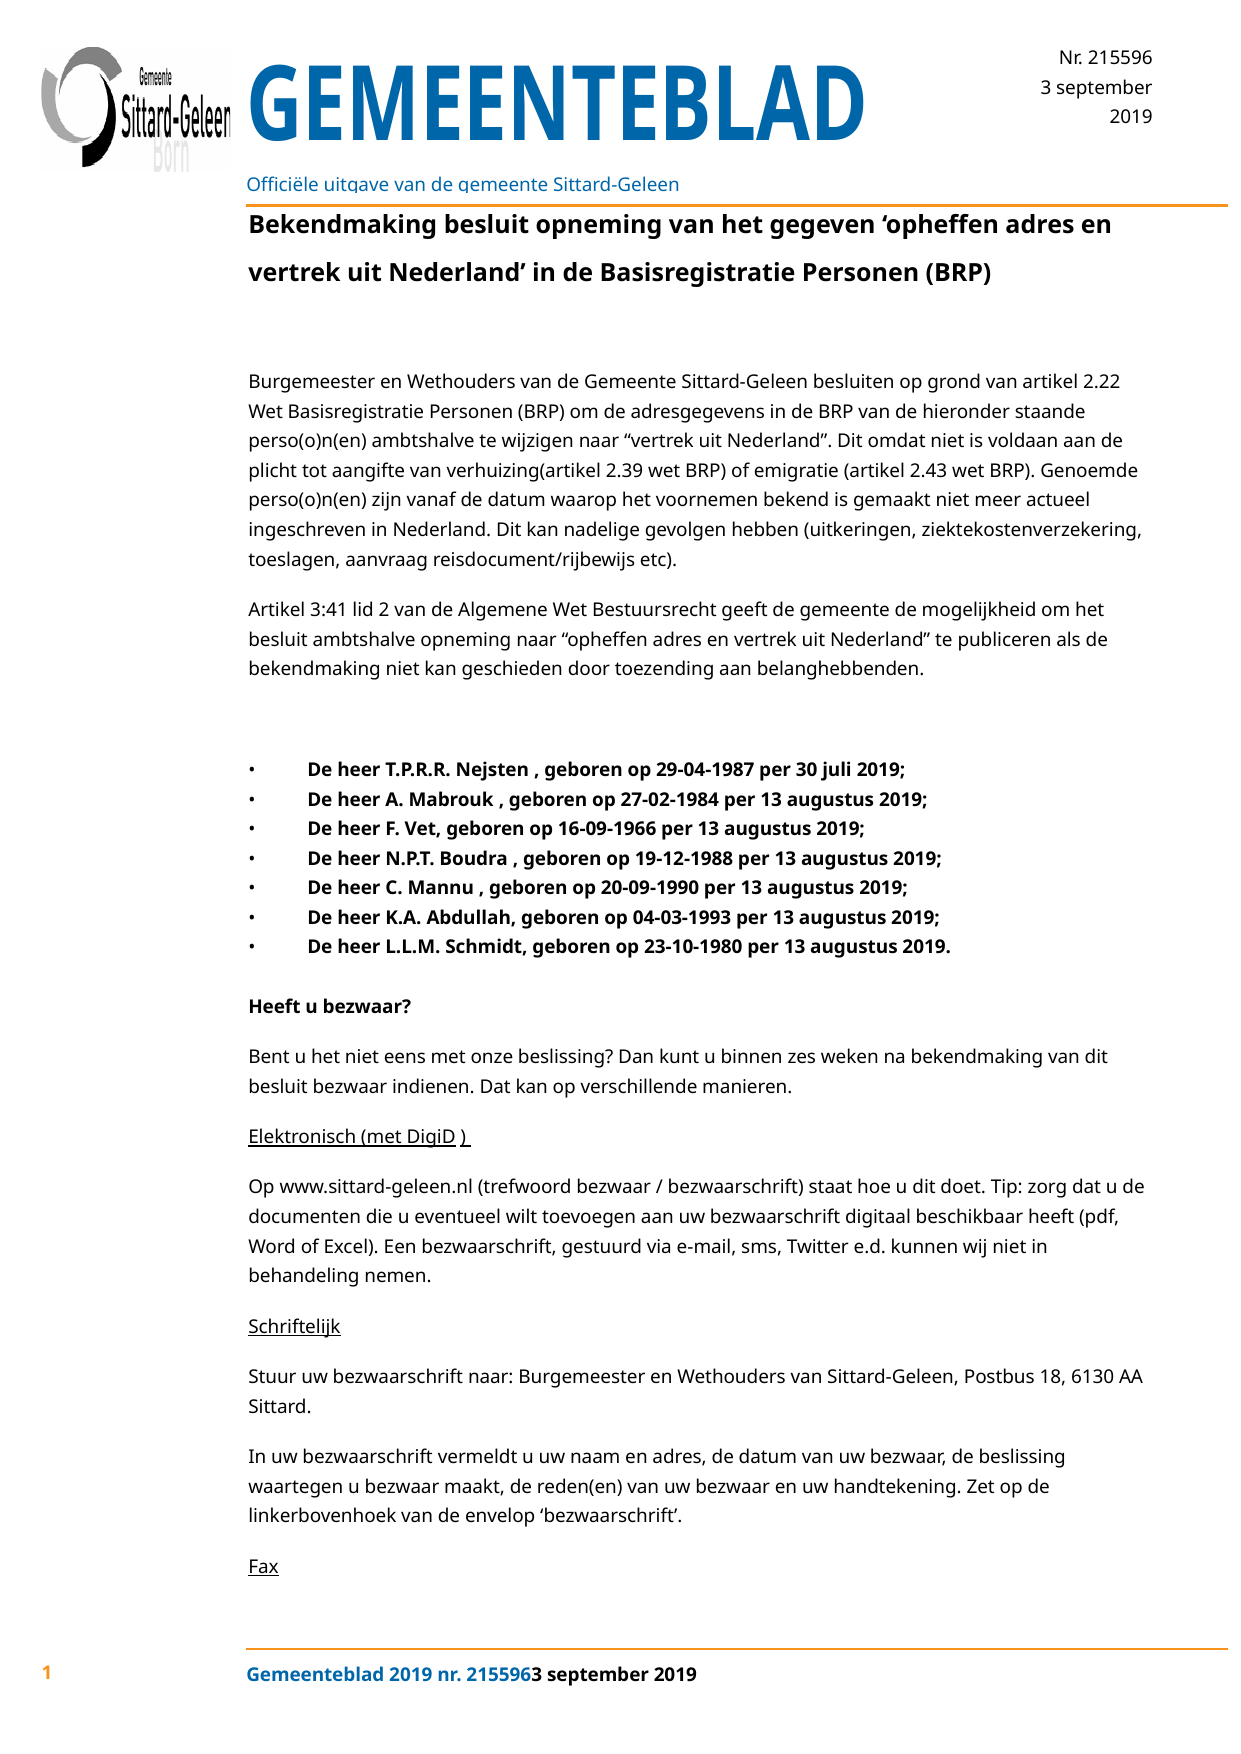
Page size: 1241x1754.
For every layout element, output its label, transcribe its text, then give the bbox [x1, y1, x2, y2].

text Fax [248, 1553, 1152, 1579]
text Burgemeester en Wethouders van de Gemeente Sittard-Geleen besluiten op grond van artikel 2.22 Wet Basisregistratie Personen (BRP) om de adresgegevens in de BRP van de hieronder staande perso(o)n(en) ambtshalve te wijzigen naar “vertrek uit Nederland”. Dit omdat niet is voldaan aan de plicht tot aangifte van verhuizing(artikel 2.39 wet BRP) of emigratie (artikel 2.43 wet BRP). Genoemde perso(o)n(en) zijn vanaf de datum waarop het voornemen bekend is gemaakt niet meer actueel ingeschreven in Nederland. Dit kan nadelige gevolgen hebben (uitkeringen, ziektekostenverzekering, toeslagen, aanvraag reisdocument/rijbewijs etc). [248, 368, 1152, 572]
text Op www.sittard-geleen.nl (trefwoord bezwaar / bezwaarschrift) staat hoe u dit doet. Tip: zorg dat u de documenten die u eventueel wilt toevoegen aan uw bezwaarschrift digitaal beschikbaar heeft (pdf, Word of Excel). Een bezwaarschrift, gestuurd via e-mail, sms, Twitter e.d. kunnen wij niet in behandeling nemen. [248, 1174, 1152, 1288]
list De heer T.P.R.R. Nejsten , geboren op 29-04-1987 per 30 juli 2019; [248, 756, 1152, 782]
list De heer K.A. Abdullah, geboren op 04-03-1993 per 13 augustus 2019; [248, 904, 1152, 930]
text Bent u het niet eens met onze beslissing? Dan kunt u binnen zes weken na bekendmaking van dit besluit bezwaar indienen. Dat kan op verschillende manieren. [248, 1043, 1152, 1099]
text Heeft u bezwaar? [248, 993, 1152, 1019]
text Schriftelijk [248, 1313, 1152, 1339]
list De heer C. Mannu , geboren op 20-09-1990 per 13 augustus 2019; [248, 874, 1152, 900]
picture [41, 47, 231, 172]
text Elektronisch (met DigiD ) [248, 1123, 1152, 1149]
list De heer A. Mabrouk , geboren op 27-02-1984 per 13 augustus 2019; [248, 786, 1152, 812]
text In uw bezwaarschrift vermeldt u uw naam en adres, de datum van uw bezwaar, de beslissing waartegen u bezwaar maakt, de reden(en) van uw bezwaar en uw handtekening. Zet op de linkerbovenhoek van de envelop ‘bezwaarschrift’. [248, 1443, 1152, 1528]
text Bekendmaking besluit opneming van het gegeven ‘opheffen adres en vertrek uit Nederland’ in de Basisregistratie Personen (BRP) [248, 207, 1152, 288]
text Stuur uw bezwaarschrift naar: Burgemeester en Wethouders van Sittard-Geleen, Postbus 18, 6130 AA Sittard. [248, 1363, 1152, 1419]
text Artikel 3:41 lid 2 van de Algemene Wet Bestuursrecht geeft de gemeente de mogelijkheid om het besluit ambtshalve opneming naar “opheffen adres en vertrek uit Nederland” te publiceren als de bekendmaking niet kan geschieden door toezending aan belanghebbenden. [248, 596, 1152, 681]
list De heer L.L.M. Schmidt, geboren op 23-10-1980 per 13 augustus 2019. [248, 934, 1152, 959]
list De heer N.P.T. Boudra , geboren op 19-12-1988 per 13 augustus 2019; [248, 845, 1152, 871]
list De heer F. Vet, geboren op 16-09-1966 per 13 augustus 2019; [248, 815, 1152, 841]
